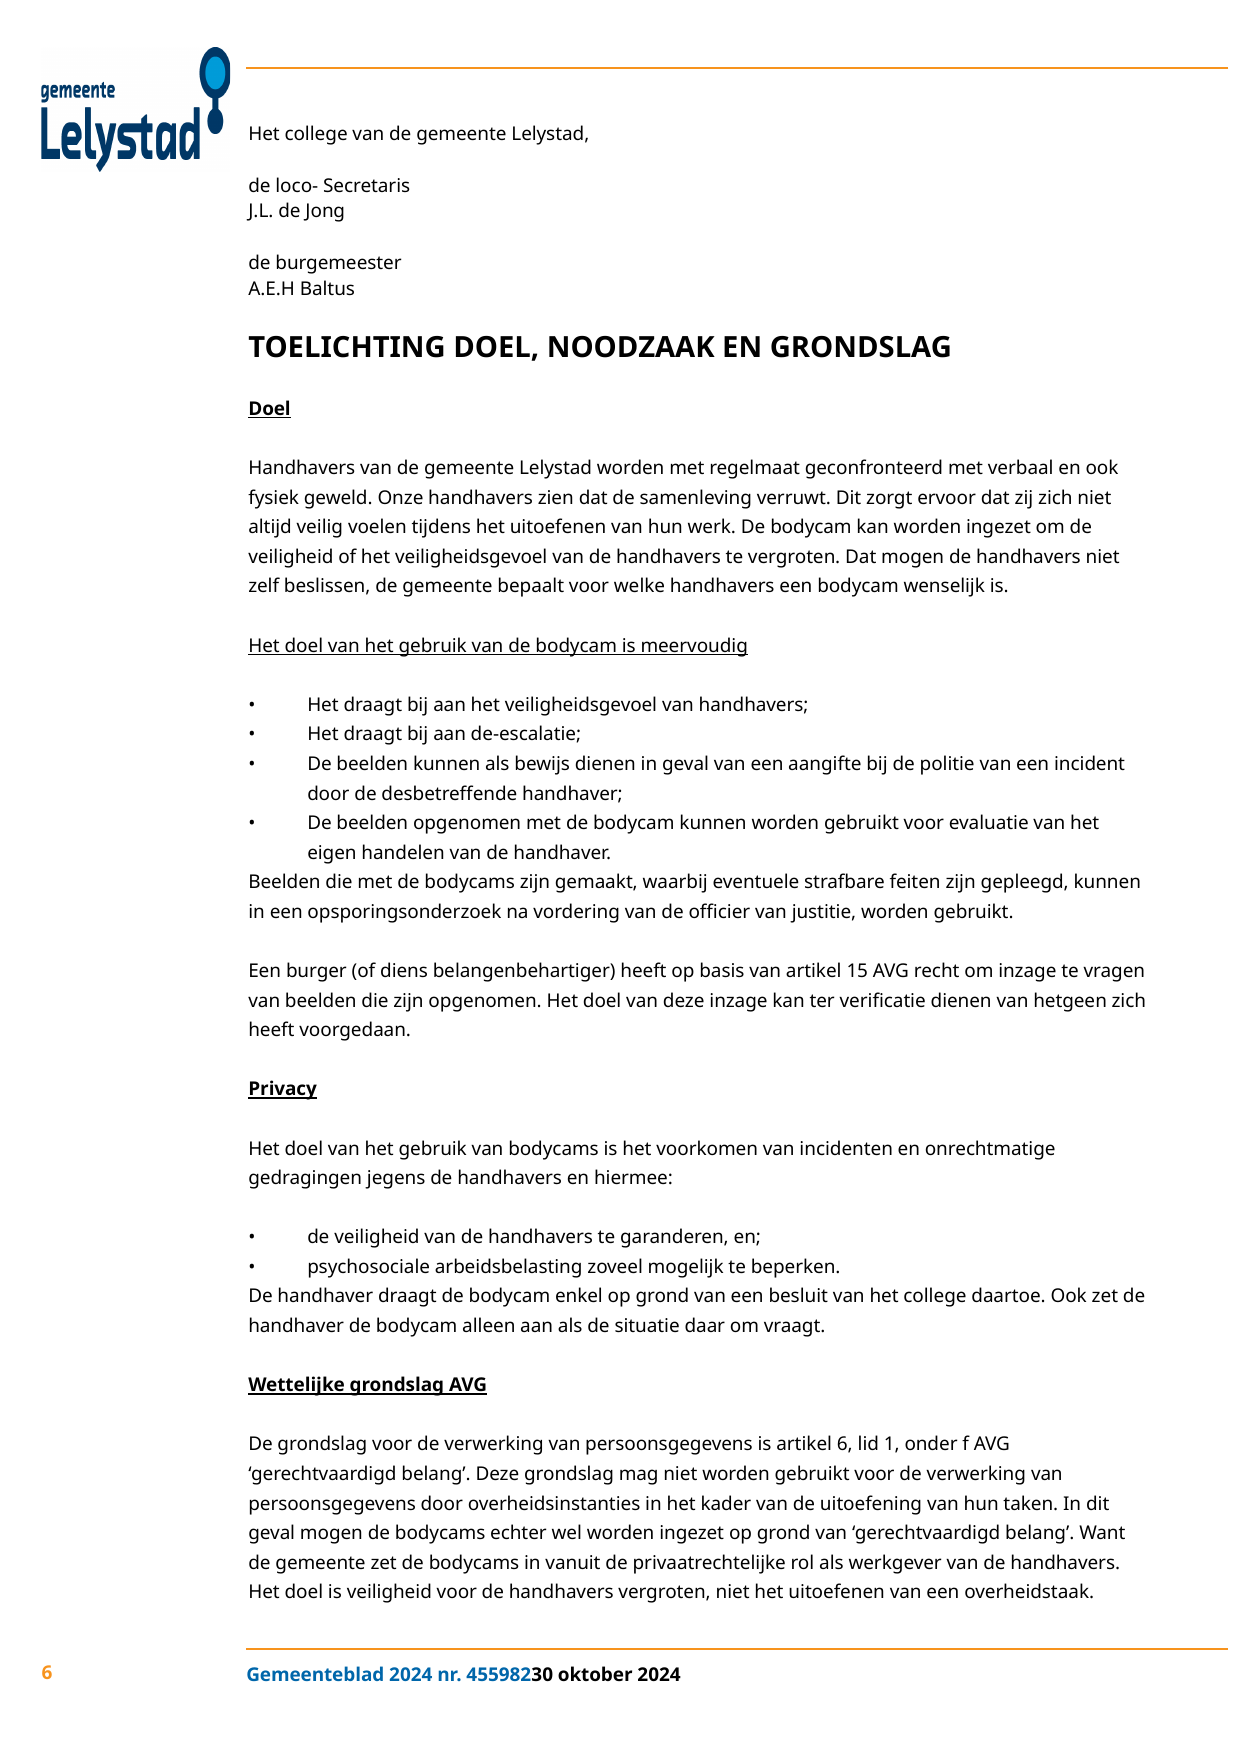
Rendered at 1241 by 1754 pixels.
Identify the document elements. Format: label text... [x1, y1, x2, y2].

text A.E.H Baltus [248, 275, 1152, 301]
text Privacy [248, 1076, 1152, 1101]
text Een burger (of diens belangenbehartiger) heeft op basis van artikel 15 AVG recht om inzage te vragen van beelden die zijn opgenomen. Het doel van deze inzage kan ter verificatie dienen van hetgeen zich heeft voorgedaan. [248, 957, 1152, 1042]
text De handhaver draagt de bodycam enkel op grond van een besluit van het college daartoe. Ook zet de handhaver de bodycam alleen aan als de situatie daar om vraagt. [248, 1283, 1152, 1338]
picture [41, 47, 231, 172]
list De beelden kunnen als bewijs dienen in geval van een aangifte bij de politie van een incident door de desbetreffende handhaver; [248, 750, 1152, 806]
text Doel [248, 395, 1152, 421]
text Wettelijke grondslag AVG [248, 1371, 1152, 1397]
list Het draagt bij aan het veiligheidsgevoel van handhavers; [248, 691, 1152, 717]
text TOELICHTING DOEL, NOODZAAK EN GRONDSLAG [248, 326, 1152, 366]
text Handhavers van de gemeente Lelystad worden met regelmaat geconfronteerd met verbaal en ook fysiek geweld. Onze handhavers zien dat de samenleving verruwt. Dit zorgt ervoor dat zij zich niet altijd veilig voelen tijdens het uitoefenen van hun werk. De bodycam kan worden ingezet om de veiligheid of het veiligheidsgevoel van de handhavers te vergroten. Dat mogen de handhavers niet zelf beslissen, de gemeente bepaalt voor welke handhavers een bodycam wenselijk is. [248, 454, 1152, 598]
list psychosociale arbeidsbelasting zoveel mogelijk te beperken. [248, 1253, 1152, 1279]
list Het draagt bij aan de-escalatie; [248, 721, 1152, 746]
text Het doel van het gebruik van de bodycam is meervoudig [248, 632, 1152, 658]
list De beelden opgenomen met de bodycam kunnen worden gebruikt voor evaluatie van het eigen handelen van de handhaver. [248, 809, 1152, 865]
text De grondslag voor de verwerking van persoonsgegevens is artikel 6, lid 1, onder f AVG ‘gerechtvaardigd belang’. Deze grondslag mag niet worden gebruikt voor de verwerking van persoonsgegevens door overheidsinstanties in het kader van de uitoefening van hun taken. In dit geval mogen de bodycams echter wel worden ingezet op grond van ‘gerechtvaardigd belang’. Want de gemeente zet de bodycams in vanuit de privaatrechtelijke rol als werkgever van de handhavers. Het doel is veiligheid voor de handhavers vergroten, niet het uitoefenen van een overheidstaak. [248, 1431, 1152, 1604]
text Beelden die met de bodycams zijn gemaakt, waarbij eventuele strafbare feiten zijn gepleegd, kunnen in een opsporingsonderzoek na vordering van de officier van justitie, worden gebruikt. [248, 868, 1152, 924]
list de veiligheid van de handhavers te garanderen, en; [248, 1223, 1152, 1249]
text de burgemeester [248, 249, 1152, 275]
text de loco- Secretaris [248, 172, 1152, 198]
text J.L. de Jong [248, 198, 1152, 223]
text Het college van de gemeente Lelystad, [248, 121, 1152, 146]
text Het doel van het gebruik van bodycams is het voorkomen van incidenten en onrechtmatige gedragingen jegens de handhavers en hiermee: [248, 1135, 1152, 1190]
